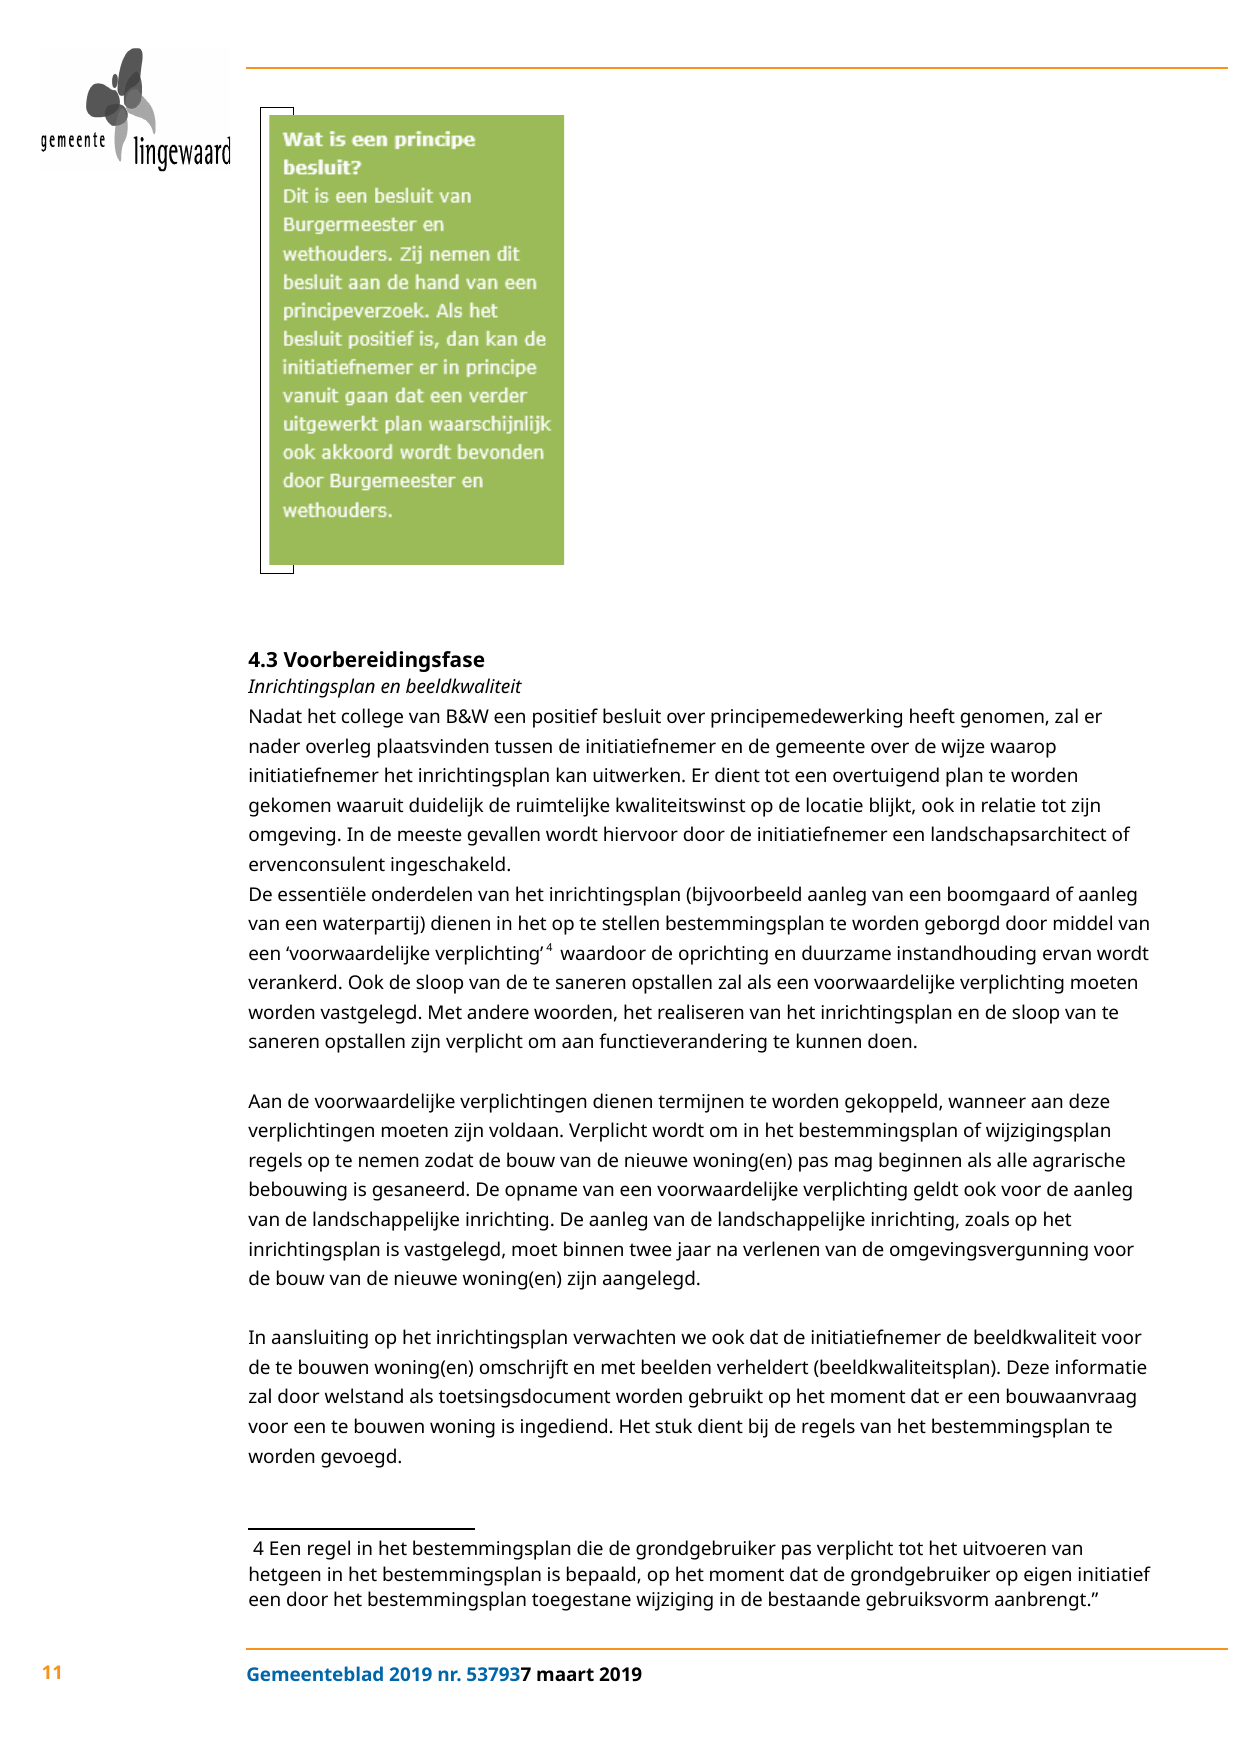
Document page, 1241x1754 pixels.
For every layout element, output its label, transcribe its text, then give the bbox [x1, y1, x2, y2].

text 4.3 Voorbereidingsfase [248, 645, 1152, 674]
picture [41, 47, 231, 172]
text Inrichtingsplan en beeldkwaliteit [248, 674, 1152, 699]
text Aan de voorwaardelijke verplichtingen dienen termijnen te worden gekoppeld, wanneer aan deze verplichtingen moeten zijn voldaan. Verplicht wordt om in het bestemmingsplan of wijzigingsplan regels op te nemen zodat de bouw van de nieuwe woning(en) pas mag beginnen als alle agrarische bebouwing is gesaneerd. De opname van een voorwaardelijke verplichting geldt ook voor de aanleg van de landschappelijke inrichting. De aanleg van de landschappelijke inrichting, zoals op het inrichtingsplan is vastgelegd, moet binnen twee jaar na verlenen van de omgevingsvergunning voor de bouw van de nieuwe woning(en) zijn aangelegd. [248, 1088, 1152, 1291]
text De essentiële onderdelen van het inrichtingsplan (bijvoorbeeld aanleg van een boomgaard of aanleg van een waterpartij) dienen in het op te stellen bestemmingsplan te worden geborgd door middel van een ‘voorwaardelijke verplichting’ waardoor de oprichting en duurzame instandhouding ervan wordt verankerd. Ook de sloop van de te saneren opstallen zal als een voorwaardelijke verplichting moeten worden vastgelegd. Met andere woorden, het realiseren van het inrichtingsplan en de sloop van te saneren opstallen zijn verplicht om aan functieverandering te kunnen doen. [248, 881, 1152, 1054]
text Nadat het college van B&W een positief besluit over principemedewerking heeft genomen, zal er nader overleg plaatsvinden tussen de initiatiefnemer en de gemeente over de wijze waarop initiatiefnemer het inrichtingsplan kan uitwerken. Er dient tot een overtuigend plan te worden gekomen waaruit duidelijk de ruimtelijke kwaliteitswinst op de locatie blijkt, ook in relatie tot zijn omgeving. In de meeste gevallen wordt hiervoor door de initiatiefnemer een landschapsarchitect of ervenconsulent ingeschakeld. [248, 703, 1152, 877]
picture [268, 115, 565, 565]
text Een regel in het bestemmingsplan die de grondgebruiker pas verplicht tot het uitvoeren van hetgeen in het bestemmingsplan is bepaald, op het moment dat de grondgebruiker op eigen initiatief een door het bestemmingsplan toegestane wijziging in de bestaande gebruiksvorm aanbrengt.” [248, 1535, 1152, 1612]
text In aansluiting op het inrichtingsplan verwachten we ook dat de initiatiefnemer de beeldkwaliteit voor de te bouwen woning(en) omschrijft en met beelden verheldert (beeldkwaliteitsplan). Deze informatie zal door welstand als toetsingsdocument worden gebruikt op het moment dat er een bouwaanvraag voor een te bouwen woning is ingediend. Het stuk dient bij de regels van het bestemmingsplan te worden gevoegd. [248, 1324, 1152, 1468]
